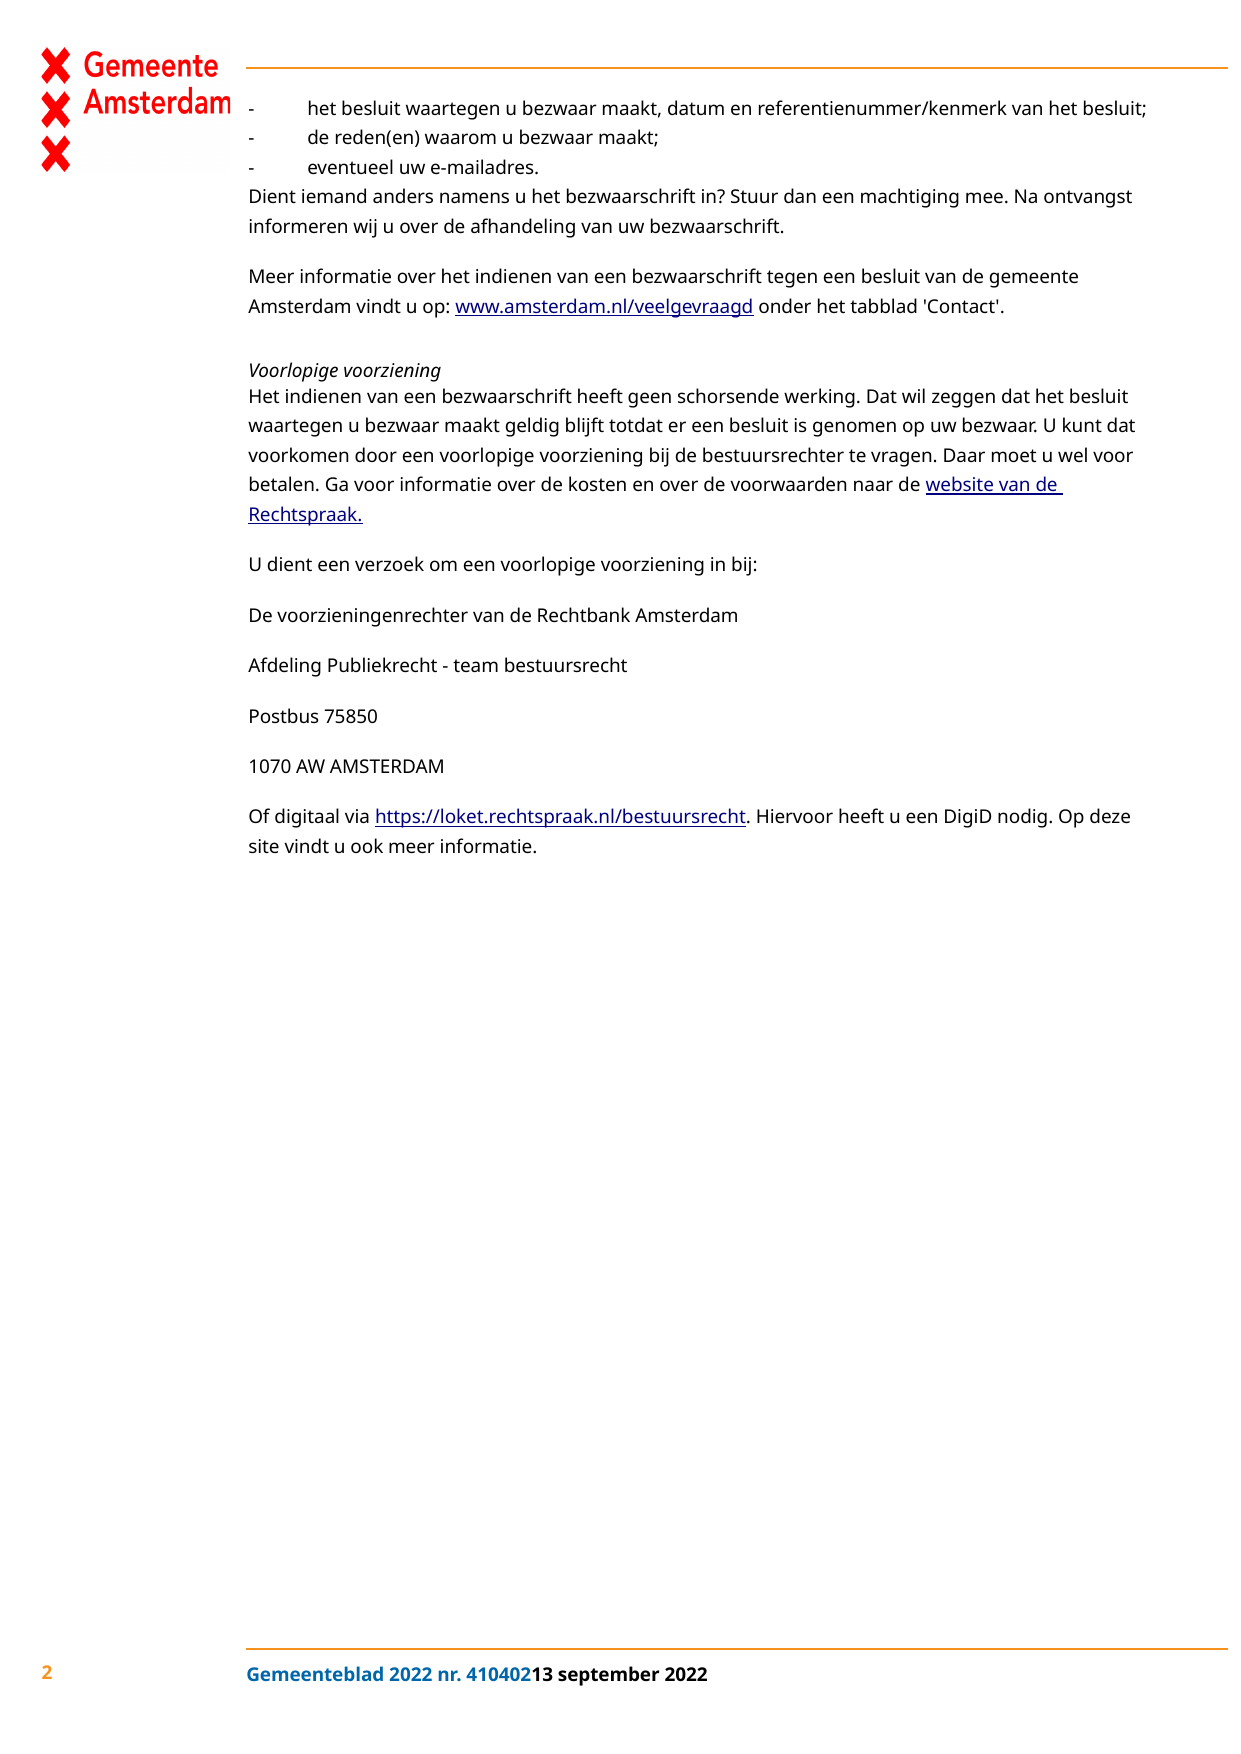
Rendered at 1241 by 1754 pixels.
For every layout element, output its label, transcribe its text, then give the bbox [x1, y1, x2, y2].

text U dient een verzoek om een voorlopige voorziening in bij: [248, 552, 1152, 577]
list de reden(en) waarom u bezwaar maakt; [248, 124, 1152, 150]
picture [41, 47, 231, 172]
text Afdeling Publiekrecht - team bestuursrecht [248, 652, 1152, 678]
text Het indienen van een bezwaarschrift heeft geen schorsende werking. Dat wil zeggen dat het besluit waartegen u bezwaar maakt geldig blijft totdat er een besluit is genomen op uw bezwaar. U kunt dat voorkomen door een voorlopige voorziening bij de bestuursrechter te vragen. Daar moet u wel voor betalen. Ga voor informatie over de kosten en over de voorwaarden naar de website van de Rechtspraak. [248, 383, 1152, 527]
text Voorlopige voorziening [248, 357, 1152, 383]
text Dient iemand anders namens u het bezwaarschrift in? Stuur dan een machtiging mee. Na ontvangst informeren wij u over de afhandeling van uw bezwaarschrift. [248, 183, 1152, 239]
list het besluit waartegen u bezwaar maakt, datum en referentienummer/kenmerk van het besluit; [248, 95, 1152, 121]
text Of digitaal via https://loket.rechtspraak.nl/bestuursrecht. Hiervoor heeft u een DigiD nodig. Op deze site vindt u ook meer informatie. [248, 804, 1152, 859]
text Postbus 75850 [248, 703, 1152, 728]
text De voorzieningenrechter van de Rechtbank Amsterdam [248, 602, 1152, 628]
text 1070 AW AMSTERDAM [248, 753, 1152, 779]
text Meer informatie over het indienen van een bezwaarschrift tegen een besluit van de gemeente Amsterdam vindt u op: www.amsterdam.nl/veelgevraagd onder het tabblad 'Contact'. [248, 263, 1152, 319]
list eventueel uw e-mailadres. [248, 154, 1152, 180]
